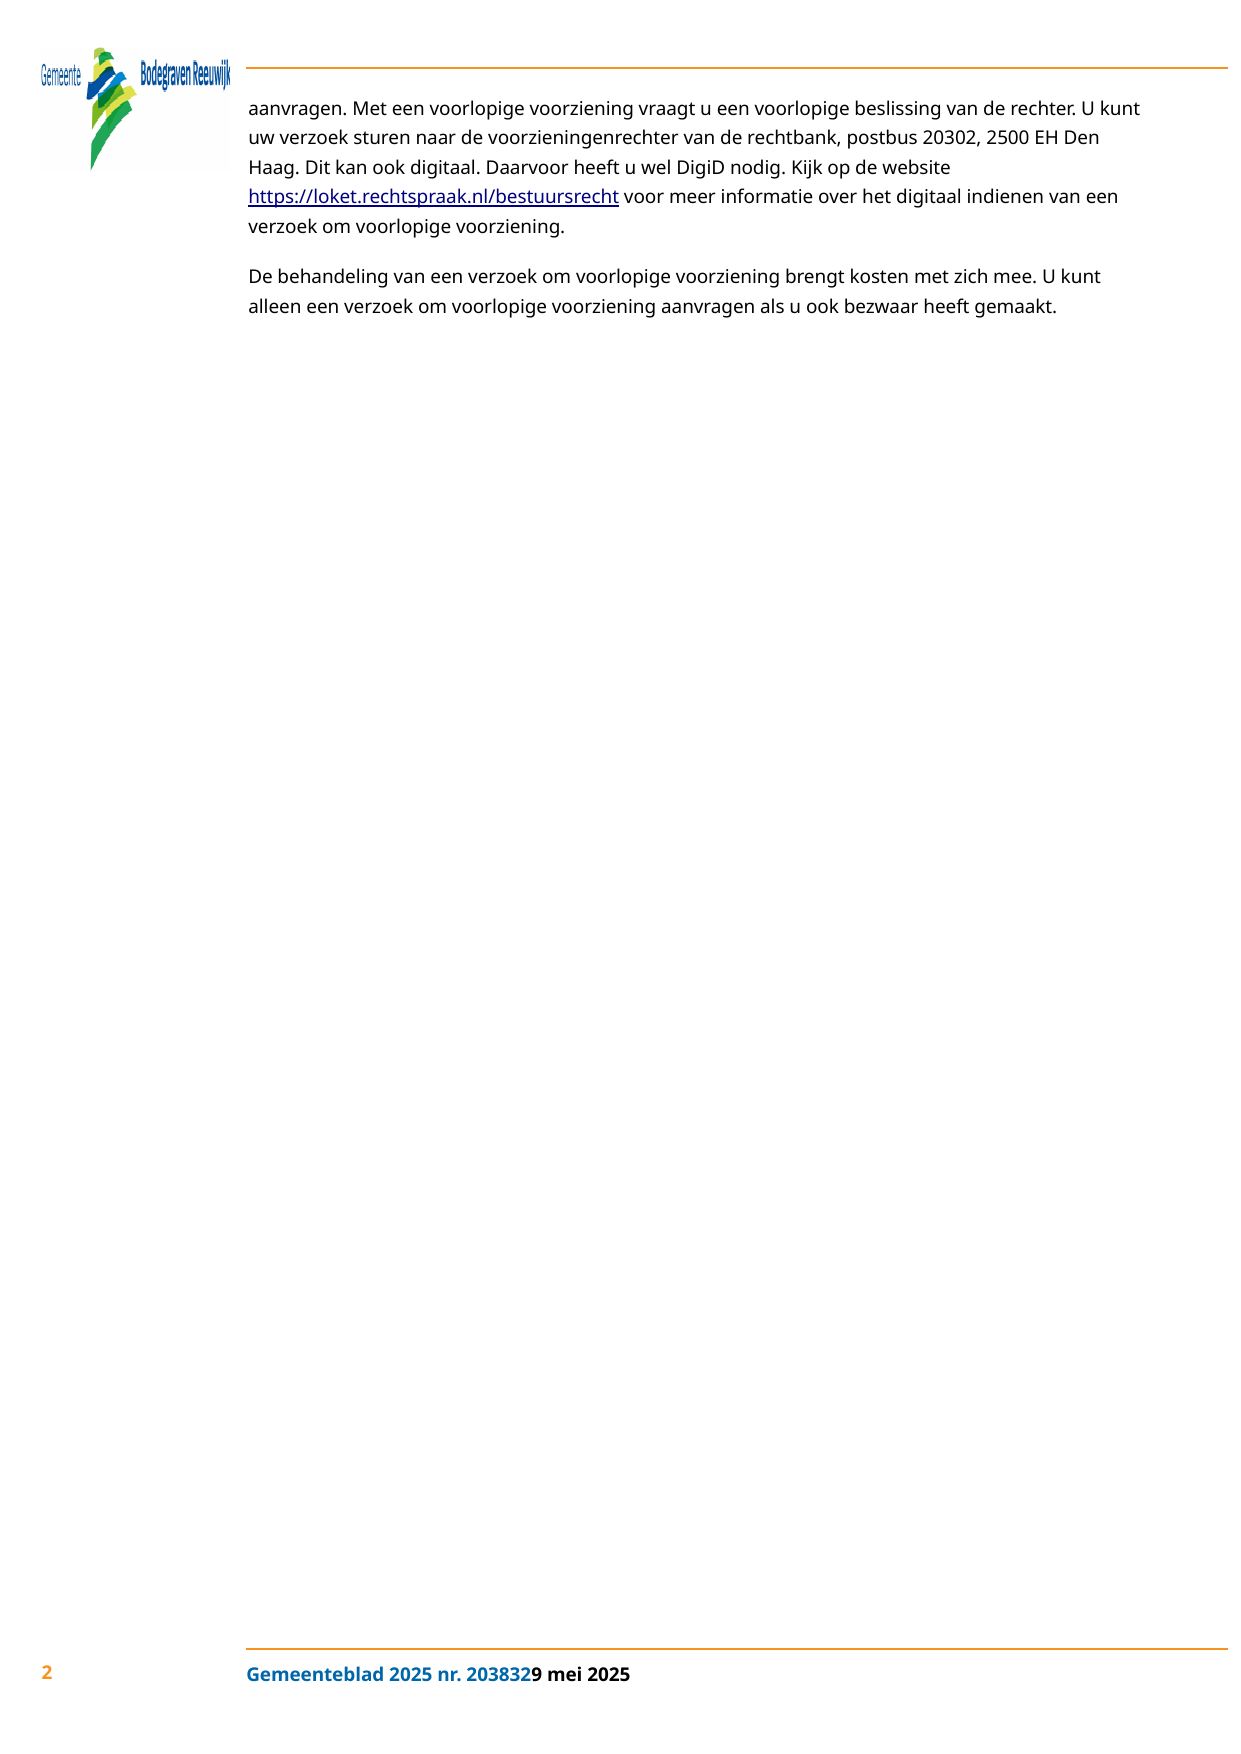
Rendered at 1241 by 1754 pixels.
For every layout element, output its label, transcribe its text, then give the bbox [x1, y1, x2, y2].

picture [41, 47, 231, 172]
text aanvragen. Met een voorlopige voorziening vraagt u een voorlopige beslissing van de rechter. U kunt uw verzoek sturen naar de voorzieningenrechter van de rechtbank, postbus 20302, 2500 EH Den Haag. Dit kan ook digitaal. Daarvoor heeft u wel DigiD nodig. Kijk op de website https://loket.rechtspraak.nl/bestuursrecht voor meer informatie over het digitaal indienen van een verzoek om voorlopige voorziening. [248, 95, 1152, 239]
text De behandeling van een verzoek om voorlopige voorziening brengt kosten met zich mee. U kunt alleen een verzoek om voorlopige voorziening aanvragen als u ook bezwaar heeft gemaakt. [248, 263, 1152, 319]
